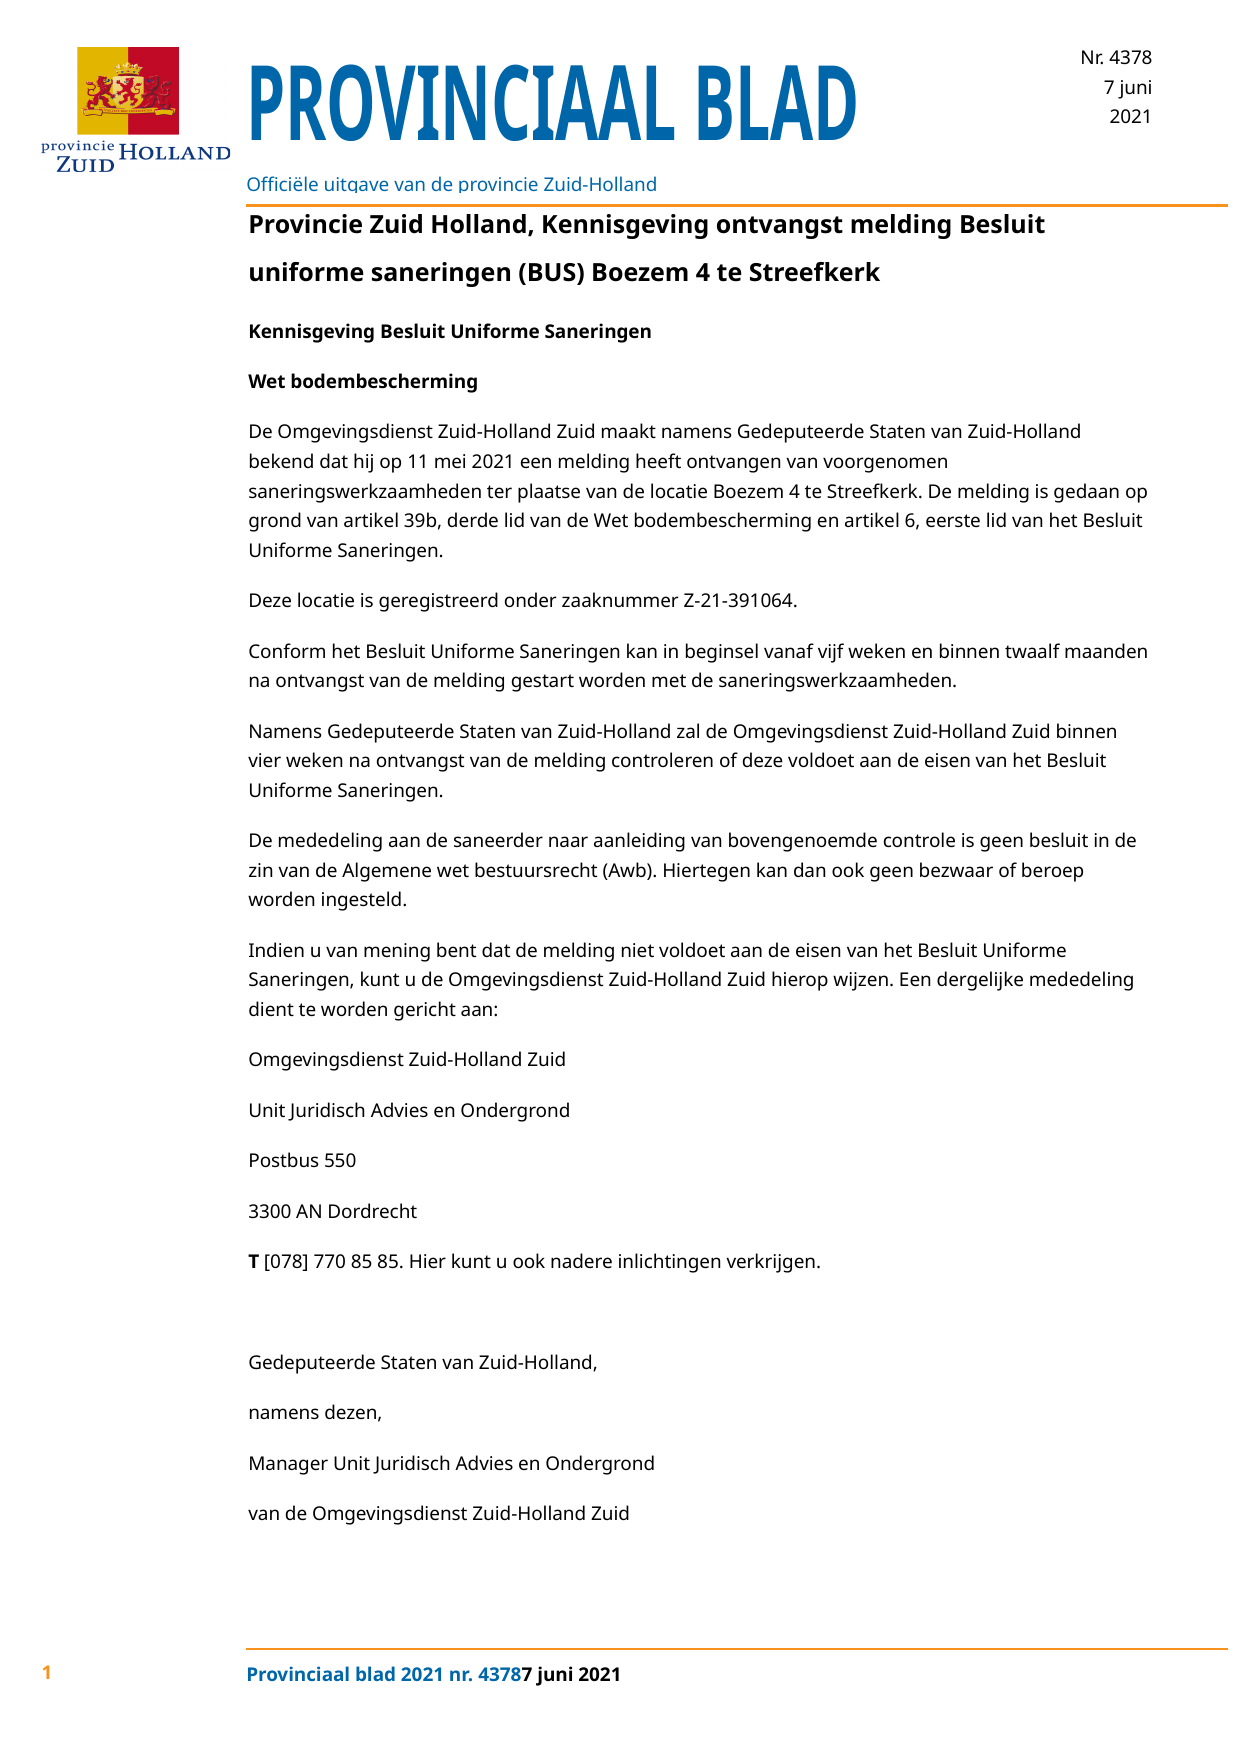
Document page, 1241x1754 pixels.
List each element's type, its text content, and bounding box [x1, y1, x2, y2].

text Indien u van mening bent dat de melding niet voldoet aan de eisen van het Besluit Uniforme Saneringen, kunt u de Omgevingsdienst Zuid-Holland Zuid hierop wijzen. Een dergelijke mededeling dient te worden gericht aan: [248, 937, 1152, 1022]
text 3300 AN Dordrecht [248, 1198, 1152, 1224]
text Gedeputeerde Staten van Zuid-Holland, [248, 1349, 1152, 1375]
text Manager Unit Juridisch Advies en Ondergrond [248, 1450, 1152, 1476]
text Wet bodembescherming [248, 368, 1152, 394]
text Omgevingsdienst Zuid-Holland Zuid [248, 1047, 1152, 1072]
picture [41, 47, 231, 172]
text namens dezen, [248, 1399, 1152, 1425]
text Unit Juridisch Advies en Ondergrond [248, 1097, 1152, 1123]
text Postbus 550 [248, 1147, 1152, 1173]
text De mededeling aan de saneerder naar aanleiding van bovengenoemde controle is geen besluit in de zin van de Algemene wet bestuursrecht (Awb). Hiertegen kan dan ook geen bezwaar of beroep worden ingesteld. [248, 827, 1152, 912]
text Kennisgeving Besluit Uniforme Saneringen [248, 318, 1152, 344]
text T [078] 770 85 85. Hier kunt u ook nadere inlichtingen verkrijgen. [248, 1248, 1152, 1274]
text Deze locatie is geregistreerd onder zaaknummer Z-21-391064. [248, 587, 1152, 613]
text Provincie Zuid Holland, Kennisgeving ontvangst melding Besluit uniforme saneringen (BUS) Boezem 4 te Streefkerk [248, 207, 1152, 288]
text Namens Gedeputeerde Staten van Zuid-Holland zal de Omgevingsdienst Zuid-Holland Zuid binnen vier weken na ontvangst van de melding controleren of deze voldoet aan de eisen van het Besluit Uniforme Saneringen. [248, 718, 1152, 803]
text De Omgevingsdienst Zuid-Holland Zuid maakt namens Gedeputeerde Staten van Zuid-Holland bekend dat hij op 11 mei 2021 een melding heeft ontvangen van voorgenomen saneringswerkzaamheden ter plaatse van de locatie Boezem 4 te Streefkerk. De melding is gedaan op grond van artikel 39b, derde lid van de Wet bodembescherming en artikel 6, eerste lid van het Besluit Uniforme Saneringen. [248, 419, 1152, 563]
text van de Omgevingsdienst Zuid-Holland Zuid [248, 1500, 1152, 1526]
text Conform het Besluit Uniforme Saneringen kan in beginsel vanaf vijf weken en binnen twaalf maanden na ontvangst van de melding gestart worden met de saneringswerkzaamheden. [248, 638, 1152, 693]
